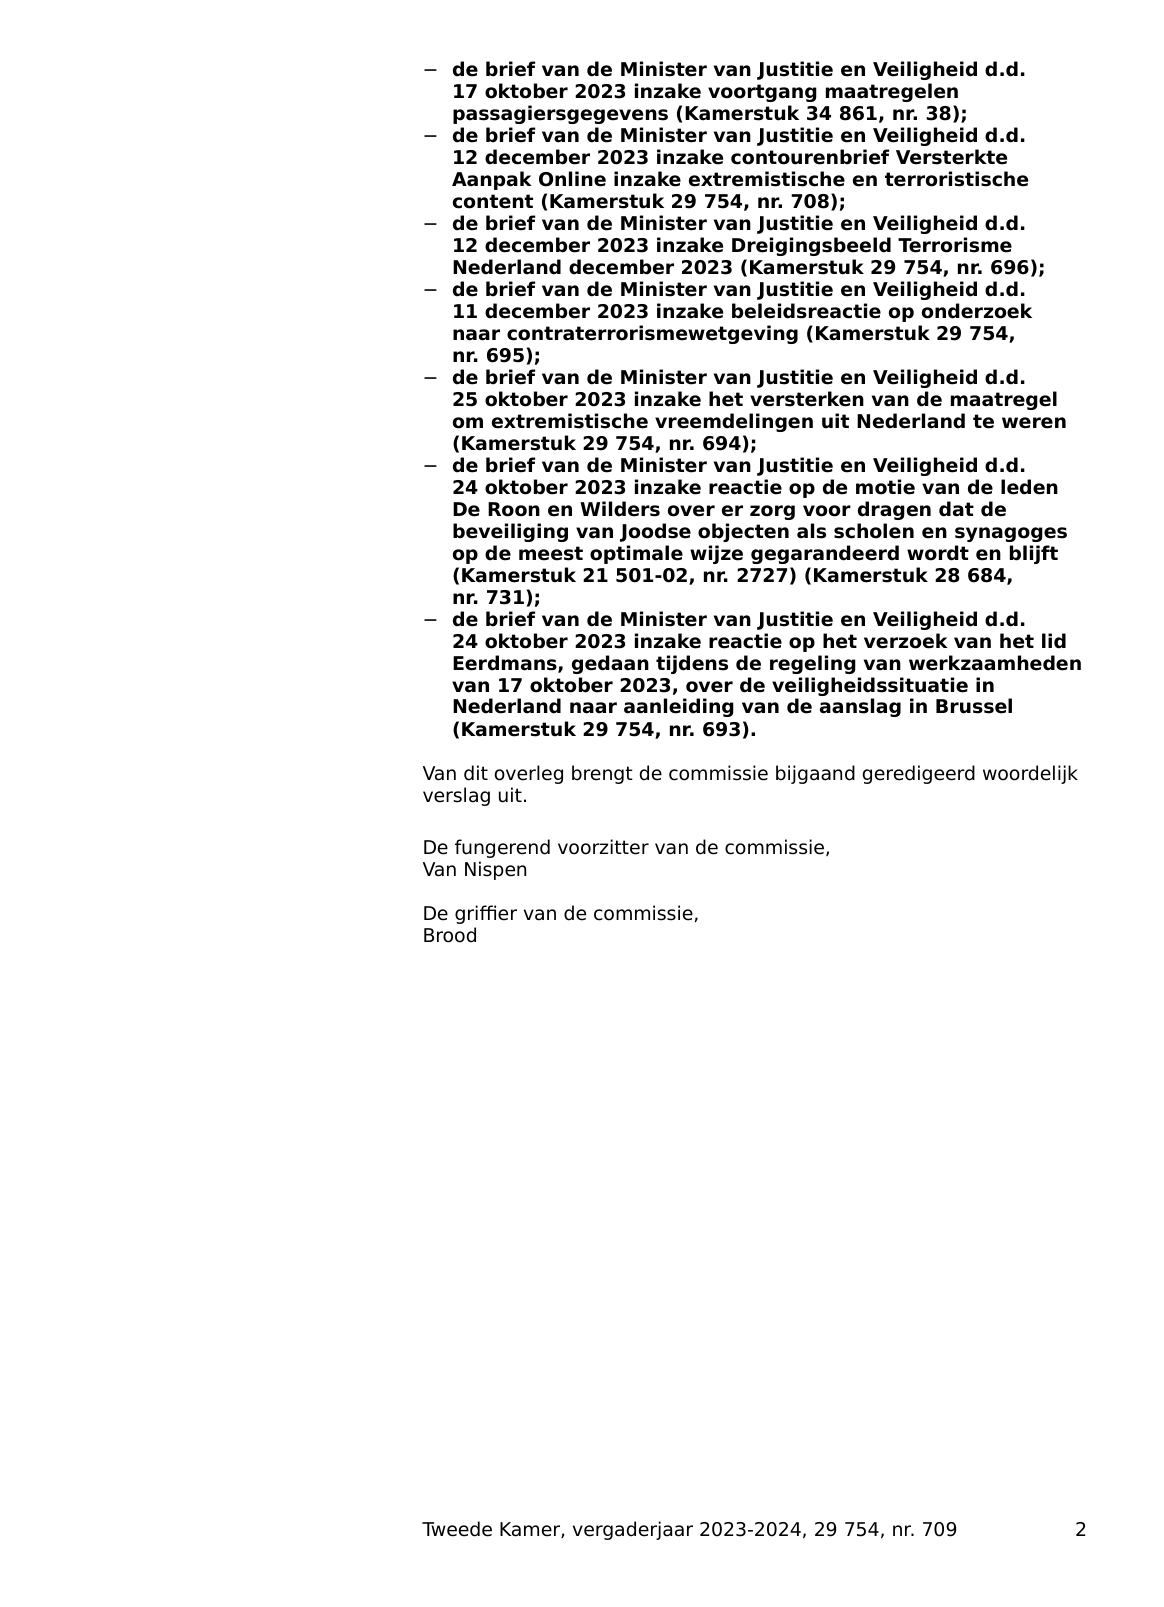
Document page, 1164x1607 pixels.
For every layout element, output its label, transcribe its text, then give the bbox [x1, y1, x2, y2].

text − de brief van de Minister van Justitie en Veiligheid d.d. 11 december 2023 inzake beleidsreactie op onderzoek naar contraterrorismewetgeving (Kamerstuk 29 754, nr. 695); [422, 279, 1087, 367]
text − de brief van de Minister van Justitie en Veiligheid d.d. 25 oktober 2023 inzake het versterken van de maatregel om extremistische vreemdelingen uit Nederland te weren (Kamerstuk 29 754, nr. 694); [422, 367, 1087, 455]
text De fungerend voorzitter van de commissie, Van Nispen [422, 837, 1087, 881]
text De griffier van de commissie, Brood [422, 903, 1087, 947]
text − de brief van de Minister van Justitie en Veiligheid d.d. 24 oktober 2023 inzake reactie op de motie van de leden De Roon en Wilders over er zorg voor dragen dat de beveiliging van Joodse objecten als scholen en synagoges op de meest optimale wijze gegarandeerd wordt en blijft (Kamerstuk 21 501-02, nr. 2727) (Kamerstuk 28 684, nr. 731); [422, 455, 1087, 608]
text − de brief van de Minister van Justitie en Veiligheid d.d. 12 december 2023 inzake Dreigingsbeeld Terrorisme Nederland december 2023 (Kamerstuk 29 754, nr. 696); [422, 213, 1087, 279]
text − de brief van de Minister van Justitie en Veiligheid d.d. 24 oktober 2023 inzake reactie op het verzoek van het lid Eerdmans, gedaan tijdens de regeling van werkzaamheden van 17 oktober 2023, over de veiligheidssituatie in Nederland naar aanleiding van de aanslag in Brussel (Kamerstuk 29 754, nr. 693). [422, 608, 1087, 740]
text Van dit overleg brengt de commissie bijgaand geredigeerd woordelijk verslag uit. [422, 763, 1087, 807]
text − de brief van de Minister van Justitie en Veiligheid d.d. 12 december 2023 inzake contourenbrief Versterkte Aanpak Online inzake extremistische en terroristische content (Kamerstuk 29 754, nr. 708); [422, 125, 1087, 213]
text − de brief van de Minister van Justitie en Veiligheid d.d. 17 oktober 2023 inzake voortgang maatregelen passagiersgegevens (Kamerstuk 34 861, nr. 38); [422, 59, 1087, 125]
